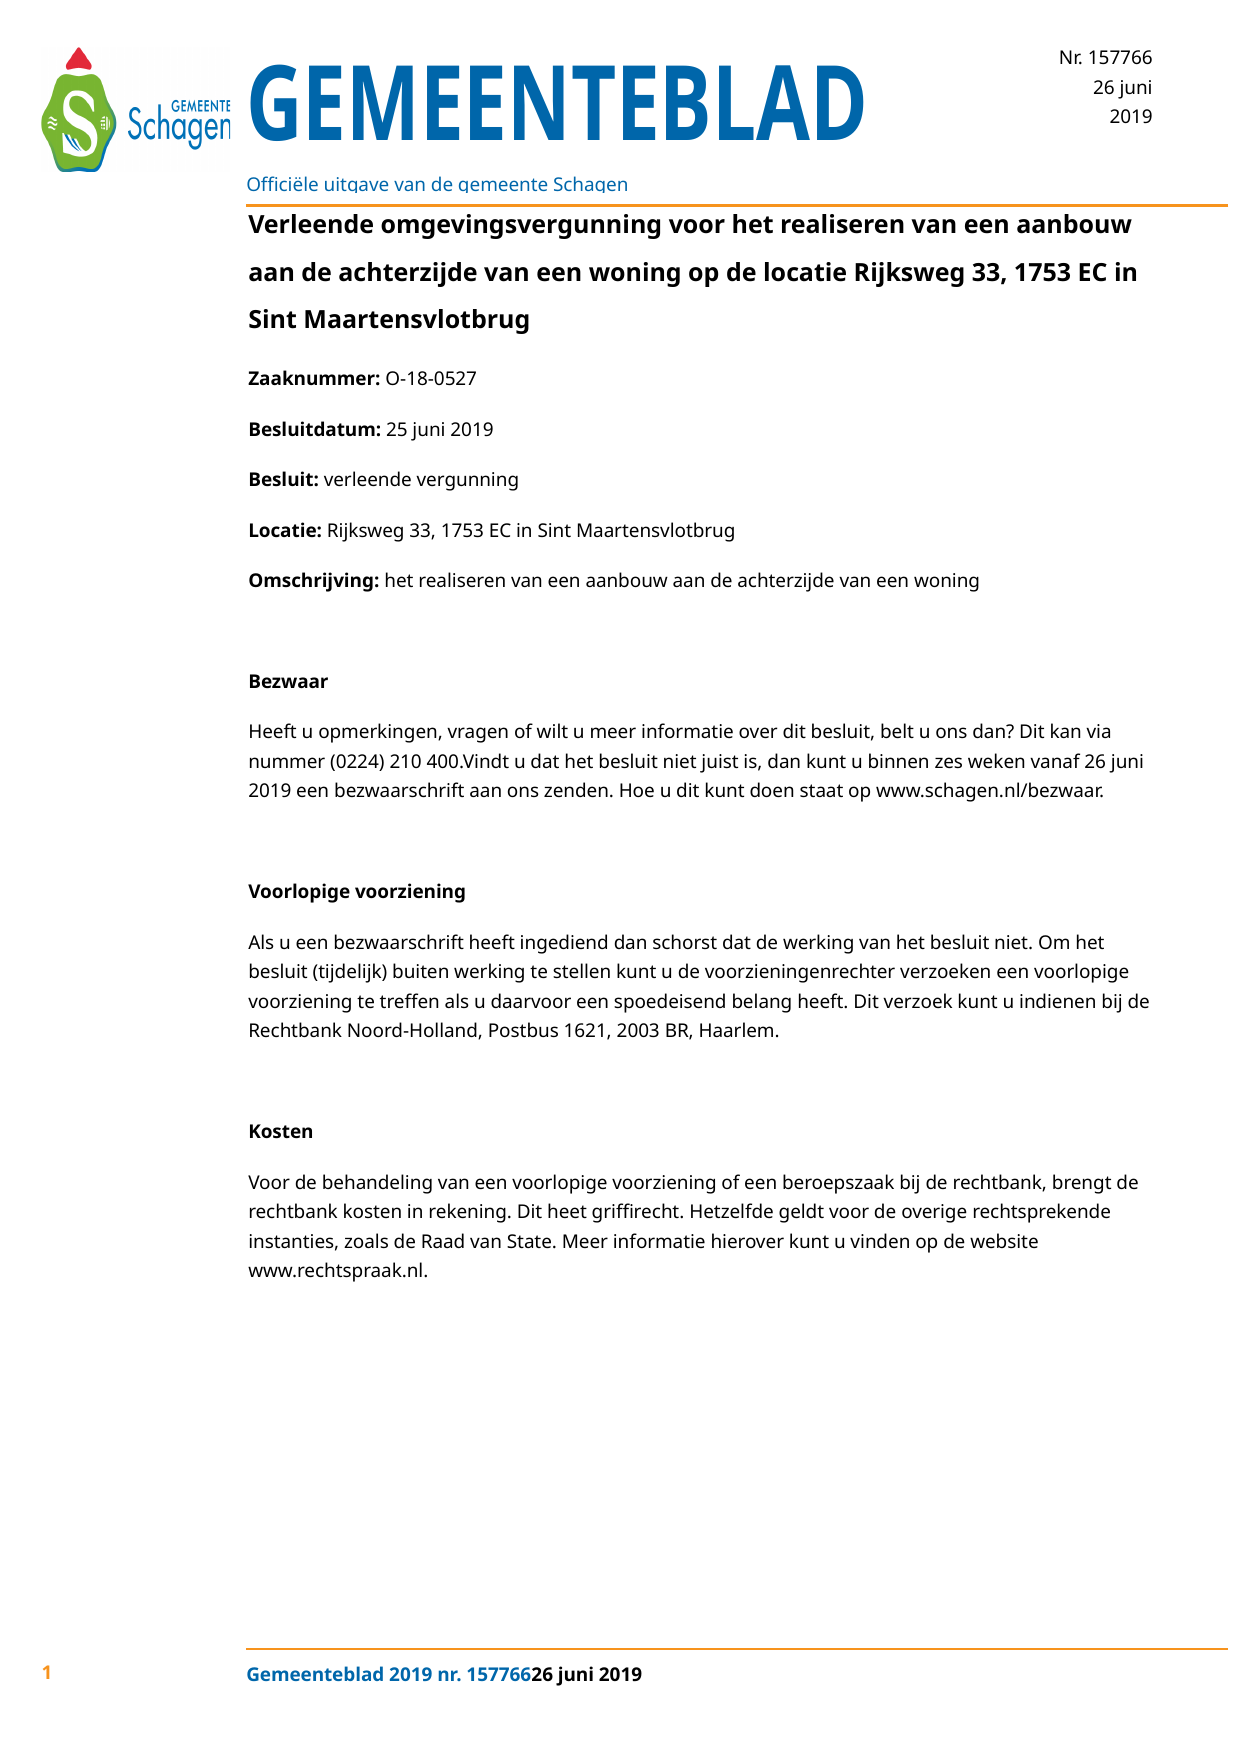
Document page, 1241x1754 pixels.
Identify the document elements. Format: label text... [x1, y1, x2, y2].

text Bezwaar [248, 668, 1152, 694]
text Omschrijving: het realiseren van een aanbouw aan de achterzijde van een woning [248, 567, 1152, 593]
text Verleende omgevingsvergunning voor het realiseren van een aanbouw aan de achterzijde van een woning op de locatie Rijksweg 33, 1753 EC in Sint Maartensvlotbrug [248, 207, 1152, 336]
text Als u een bezwaarschrift heeft ingediend dan schorst dat de werking van het besluit niet. Om het besluit (tijdelijk) buiten werking te stellen kunt u de voorzieningenrechter verzoeken een voorlopige voorziening te treffen als u daarvoor een spoedeisend belang heeft. Dit verzoek kunt u indienen bij de Rechtbank Noord-Holland, Postbus 1621, 2003 BR, Haarlem. [248, 929, 1152, 1043]
text Voor de behandeling van een voorlopige voorziening of een beroepszaak bij de rechtbank, brengt de rechtbank kosten in rekening. Dit heet griffirecht. Hetzelfde geldt voor de overige rechtsprekende instanties, zoals de Raad van State. Meer informatie hierover kunt u vinden op de website www.rechtspraak.nl. [248, 1169, 1152, 1283]
text Besluitdatum: 25 juni 2019 [248, 416, 1152, 442]
text Zaaknummer: O-18-0527 [248, 366, 1152, 391]
text Heeft u opmerkingen, vragen of wilt u meer informatie over dit besluit, belt u ons dan? Dit kan via nummer (0224) 210 400.Vindt u dat het besluit niet juist is, dan kunt u binnen zes weken vanaf 26 juni 2019 een bezwaarschrift aan ons zenden. Hoe u dit kunt doen staat op www.schagen.nl/bezwaar. [248, 718, 1152, 803]
picture [41, 47, 231, 172]
text Locatie: Rijksweg 33, 1753 EC in Sint Maartensvlotbrug [248, 517, 1152, 542]
text Besluit: verleende vergunning [248, 466, 1152, 492]
text Kosten [248, 1118, 1152, 1144]
text Voorlopige voorziening [248, 878, 1152, 904]
